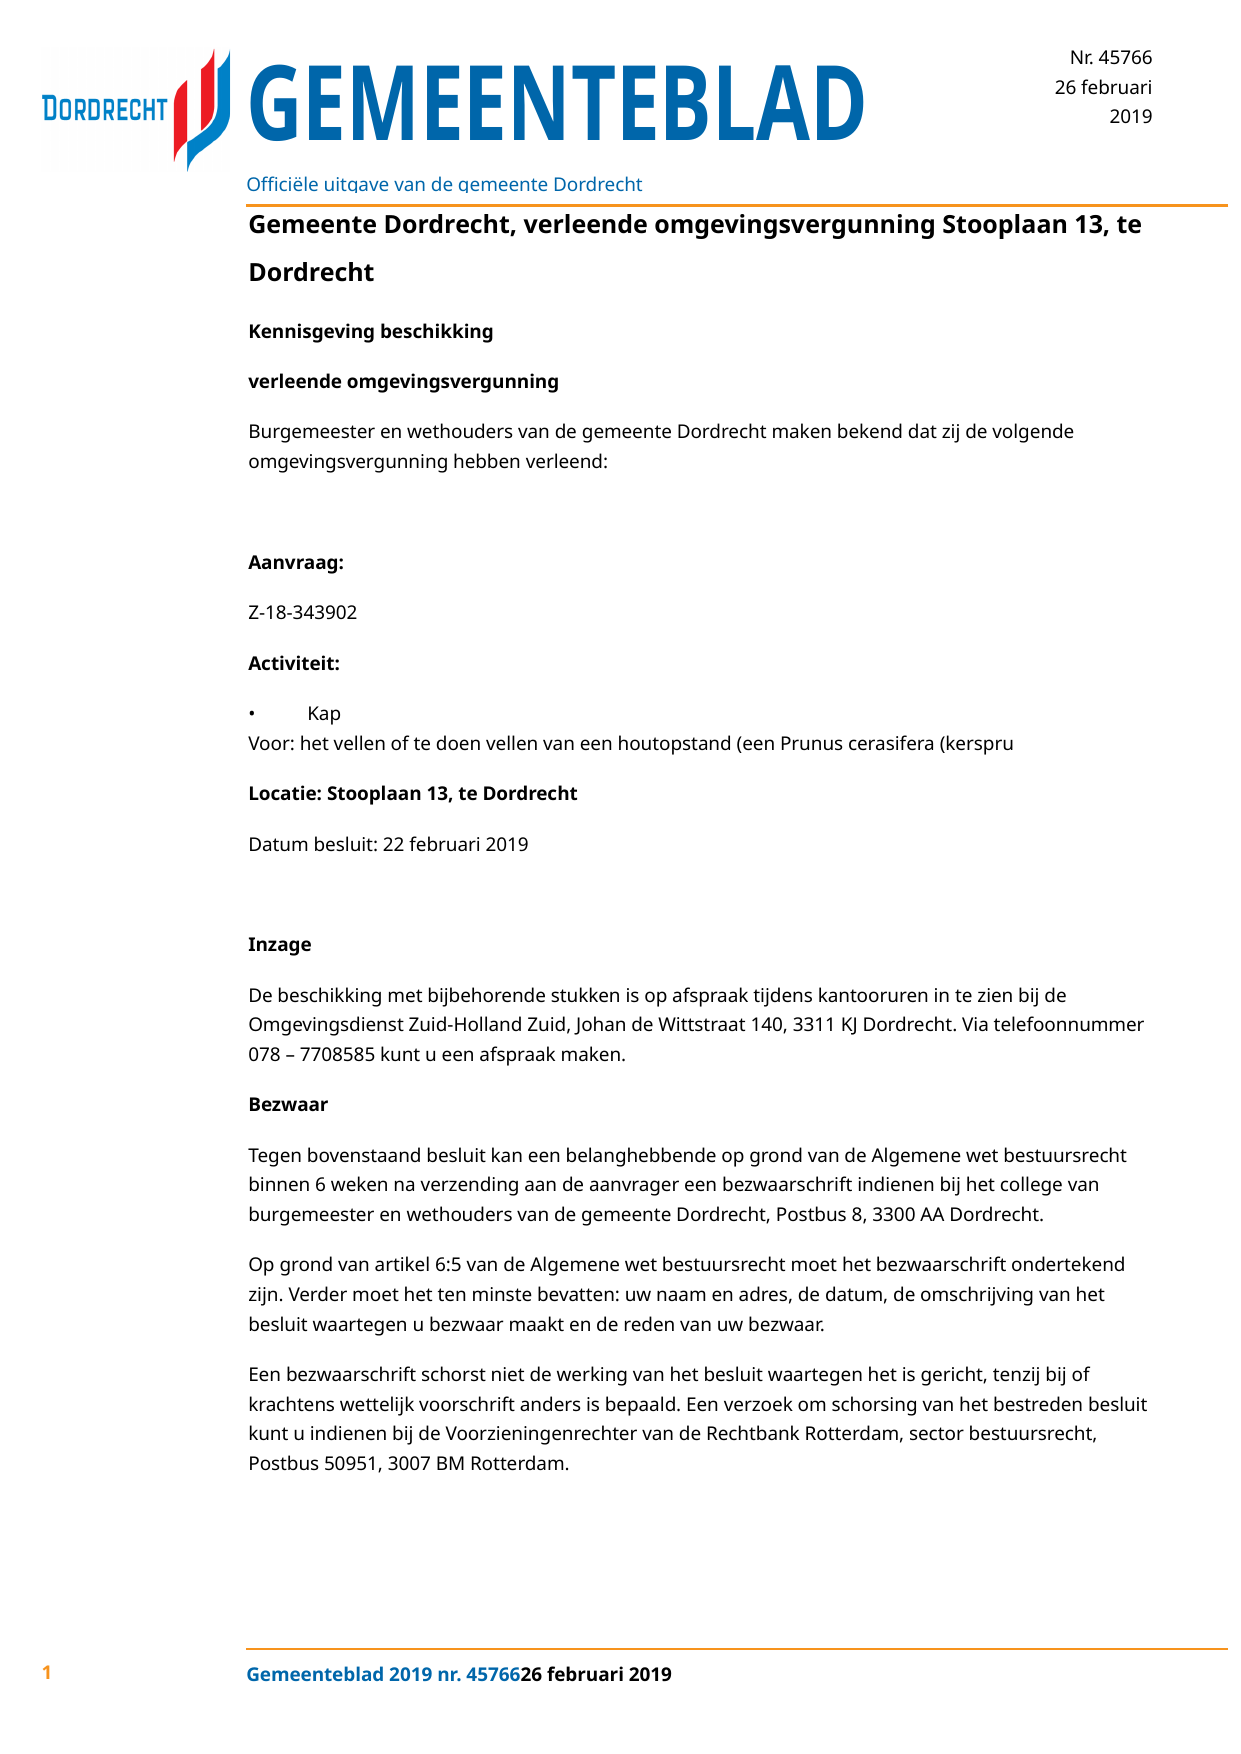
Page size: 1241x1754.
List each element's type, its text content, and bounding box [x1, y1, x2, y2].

text Aanvraag: [248, 549, 1152, 575]
text Datum besluit: 22 februari 2019 [248, 831, 1152, 857]
text De beschikking met bijbehorende stukken is op afspraak tijdens kantooruren in te zien bij de Omgevingsdienst Zuid-Holland Zuid, Johan de Wittstraat 140, 3311 KJ Dordrecht. Via telefoonnummer 078 – 7708585 kunt u een afspraak maken. [248, 982, 1152, 1067]
text Activiteit: [248, 650, 1152, 676]
text Voor: het vellen of te doen vellen van een houtopstand (een Prunus cerasifera (kerspru [248, 730, 1152, 756]
text Kennisgeving beschikking [248, 318, 1152, 344]
text verleende omgevingsvergunning [248, 368, 1152, 394]
text Tegen bovenstaand besluit kan een belanghebbende op grond van de Algemene wet bestuursrecht binnen 6 weken na verzending aan de aanvrager een bezwaarschrift indienen bij het college van burgemeester en wethouders van de gemeente Dordrecht, Postbus 8, 3300 AA Dordrecht. [248, 1142, 1152, 1227]
text Z-18-343902 [248, 599, 1152, 625]
text Gemeente Dordrecht, verleende omgevingsvergunning Stooplaan 13, te Dordrecht [248, 207, 1152, 288]
picture [41, 47, 231, 172]
text Locatie: Stooplaan 13, te Dordrecht [248, 780, 1152, 806]
text Op grond van artikel 6:5 van de Algemene wet bestuursrecht moet het bezwaarschrift ondertekend zijn. Verder moet het ten minste bevatten: uw naam en adres, de datum, de omschrijving van het besluit waartegen u bezwaar maakt en de reden van uw bezwaar. [248, 1252, 1152, 1337]
text Een bezwaarschrift schorst niet de werking van het besluit waartegen het is gericht, tenzij bij of krachtens wettelijk voorschrift anders is bepaald. Een verzoek om schorsing van het bestreden besluit kunt u indienen bij de Voorzieningenrechter van de Rechtbank Rotterdam, sector bestuursrecht, Postbus 50951, 3007 BM Rotterdam. [248, 1361, 1152, 1476]
text Burgemeester en wethouders van de gemeente Dordrecht maken bekend dat zij de volgende omgevingsvergunning hebben verleend: [248, 419, 1152, 474]
text Bezwaar [248, 1092, 1152, 1117]
text Inzage [248, 932, 1152, 957]
list Kap [248, 700, 1152, 726]
